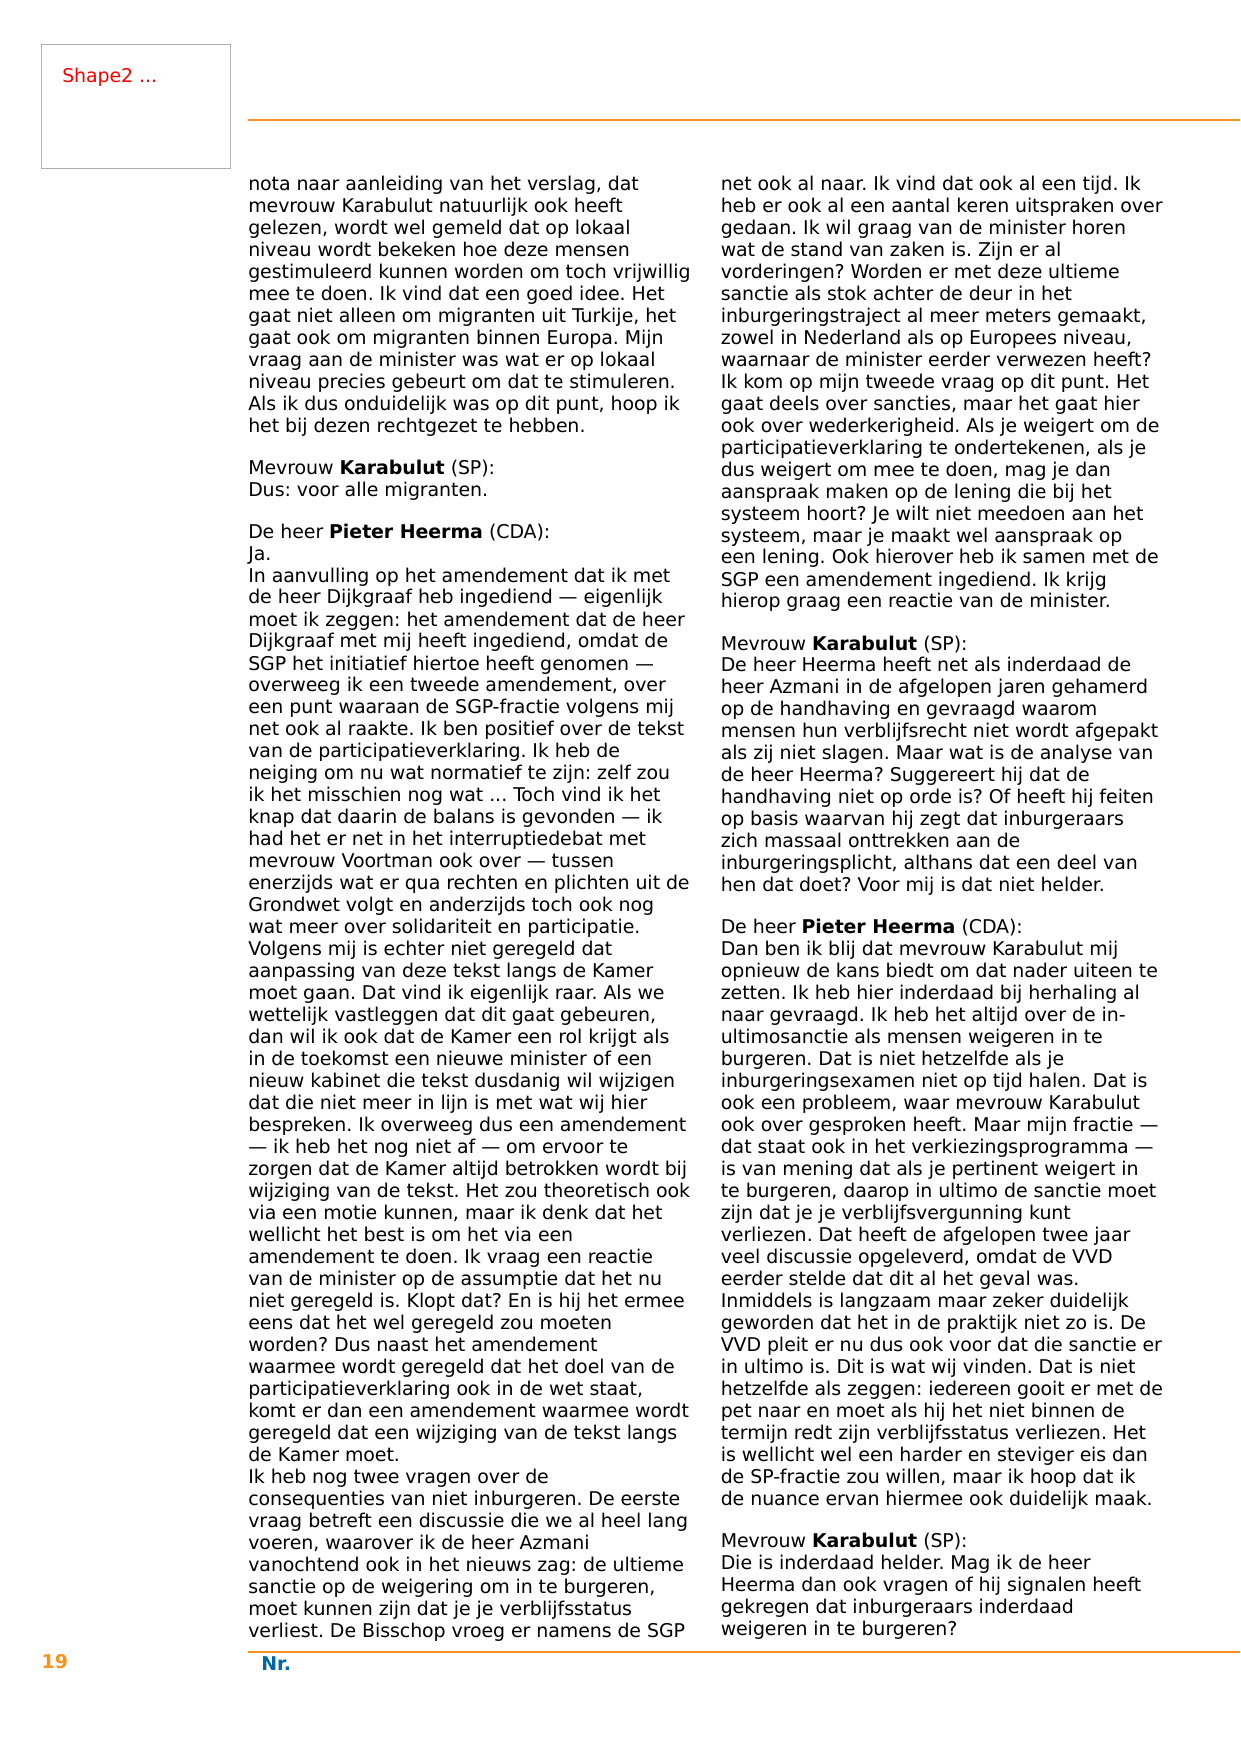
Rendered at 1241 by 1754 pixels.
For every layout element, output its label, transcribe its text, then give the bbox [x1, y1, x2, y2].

text De heer Heerma heeft net als inderdaad de heer Azmani in de afgelopen jaren gehamerd op de handhaving en gevraagd waarom mensen hun verblijfsrecht niet wordt afgepakt als zij niet slagen. Maar wat is de analyse van de heer Heerma? Suggereert hij dat de handhaving niet op orde is? Of heeft hij feiten op basis waarvan hij zegt dat inburgeraars zich massaal onttrekken aan de inburgeringsplicht, althans dat een deel van hen dat doet? Voor mij is dat niet helder. [721, 654, 1163, 896]
text Mevrouw Karabulut (SP): [721, 632, 1163, 654]
text Dan ben ik blij dat mevrouw Karabulut mij opnieuw de kans biedt om dat nader uiteen te zetten. Ik heb hier inderdaad bij herhaling al naar gevraagd. Ik heb het altijd over de in-ultimosanctie als mensen weigeren in te burgeren. Dat is niet hetzelfde als je inburgeringsexamen niet op tijd halen. Dat is ook een probleem, waar mevrouw Karabulut ook over gesproken heeft. Maar mijn fractie — dat staat ook in het verkiezingsprogramma — is van mening dat als je pertinent weigert in te burgeren, daarop in ultimo de sanctie moet zijn dat je je verblijfsvergunning kunt verliezen. Dat heeft de afgelopen twee jaar veel discussie opgeleverd, omdat de VVD eerder stelde dat dit al het geval was. Inmiddels is langzaam maar zeker duidelijk geworden dat het in de praktijk niet zo is. De VVD pleit er nu dus ook voor dat die sanctie er in ultimo is. Dit is wat wij vinden. Dat is niet hetzelfde als zeggen: iedereen gooit er met de pet naar en moet als hij het niet binnen de termijn redt zijn verblijfsstatus verliezen. Het is wellicht wel een harder en steviger eis dan de SP-fractie zou willen, maar ik hoop dat ik de nuance ervan hiermee ook duidelijk maak. [721, 938, 1163, 1509]
text net ook al naar. Ik vind dat ook al een tijd. Ik heb er ook al een aantal keren uitspraken over gedaan. Ik wil graag van de minister horen wat de stand van zaken is. Zijn er al vorderingen? Worden er met deze ultieme sanctie als stok achter de deur in het inburgeringstraject al meer meters gemaakt, zowel in Nederland als op Europees niveau, waarnaar de minister eerder verwezen heeft? [721, 173, 1163, 371]
text Ik heb nog twee vragen over de consequenties van niet inburgeren. De eerste vraag betreft een discussie die we al heel lang voeren, waarover ik de heer Azmani vanochtend ook in het nieuws zag: de ultieme sanctie op de weigering om in te burgeren, moet kunnen zijn dat je je verblijfsstatus verliest. De Bisschop vroeg er namens de SGP [248, 1466, 691, 1641]
text De heer Pieter Heerma (CDA): [248, 521, 691, 542]
text Ja. [248, 542, 691, 564]
text In aanvulling op het amendement dat ik met de heer Dijkgraaf heb ingediend — eigenlijk moet ik zeggen: het amendement dat de heer Dijkgraaf met mij heeft ingediend, omdat de SGP het initiatief hiertoe heeft genomen — overweeg ik een tweede amendement, over een punt waaraan de SGP-fractie volgens mij net ook al raakte. Ik ben positief over de tekst van de participatieverklaring. Ik heb de neiging om nu wat normatief te zijn: zelf zou ik het misschien nog wat ... Toch vind ik het knap dat daarin de balans is gevonden — ik had het er net in het interruptiedebat met mevrouw Voortman ook over — tussen enerzijds wat er qua rechten en plichten uit de Grondwet volgt en anderzijds toch ook nog wat meer over solidariteit en participatie. Volgens mij is echter niet geregeld dat aanpassing van deze tekst langs de Kamer moet gaan. Dat vind ik eigenlijk raar. Als we wettelijk vastleggen dat dit gaat gebeuren, dan wil ik ook dat de Kamer een rol krijgt als in de toekomst een nieuwe minister of een nieuw kabinet die tekst dusdanig wil wijzigen dat die niet meer in lijn is met wat wij hier bespreken. Ik overweeg dus een amendement — ik heb het nog niet af — om ervoor te zorgen dat de Kamer altijd betrokken wordt bij wijziging van de tekst. Het zou theoretisch ook via een motie kunnen, maar ik denk dat het wellicht het best is om het via een amendement te doen. Ik vraag een reactie van de minister op de assumptie dat het nu niet geregeld is. Klopt dat? En is hij het ermee eens dat het wel geregeld zou moeten worden? Dus naast het amendement waarmee wordt geregeld dat het doel van de participatieverklaring ook in de wet staat, komt er dan een amendement waarmee wordt geregeld dat een wijziging van de tekst langs de Kamer moet. [248, 564, 691, 1466]
text Mevrouw Karabulut (SP): [721, 1529, 1163, 1552]
text Mevrouw Karabulut (SP): [248, 457, 691, 478]
text Die is inderdaad helder. Mag ik de heer Heerma dan ook vragen of hij signalen heeft gekregen dat inburgeraars inderdaad weigeren in te burgeren? [721, 1552, 1163, 1639]
text Ik kom op mijn tweede vraag op dit punt. Het gaat deels over sancties, maar het gaat hier ook over wederkerigheid. Als je weigert om de participatieverklaring te ondertekenen, als je dus weigert om mee te doen, mag je dan aanspraak maken op de lening die bij het systeem hoort? Je wilt niet meedoen aan het systeem, maar je maakt wel aanspraak op een lening. Ook hierover heb ik samen met de SGP een amendement ingediend. Ik krijg hierop graag een reactie van de minister. [721, 371, 1163, 612]
text De heer Pieter Heerma (CDA): [721, 916, 1163, 938]
text nota naar aanleiding van het verslag, dat mevrouw Karabulut natuurlijk ook heeft gelezen, wordt wel gemeld dat op lokaal niveau wordt bekeken hoe deze mensen gestimuleerd kunnen worden om toch vrijwillig mee te doen. Ik vind dat een goed idee. Het gaat niet alleen om migranten uit Turkije, het gaat ook om migranten binnen Europa. Mijn vraag aan de minister was wat er op lokaal niveau precies gebeurt om dat te stimuleren. Als ik dus onduidelijk was op dit punt, hoop ik het bij dezen rechtgezet te hebben. [248, 173, 691, 437]
text Dus: voor alle migranten. [248, 478, 691, 501]
